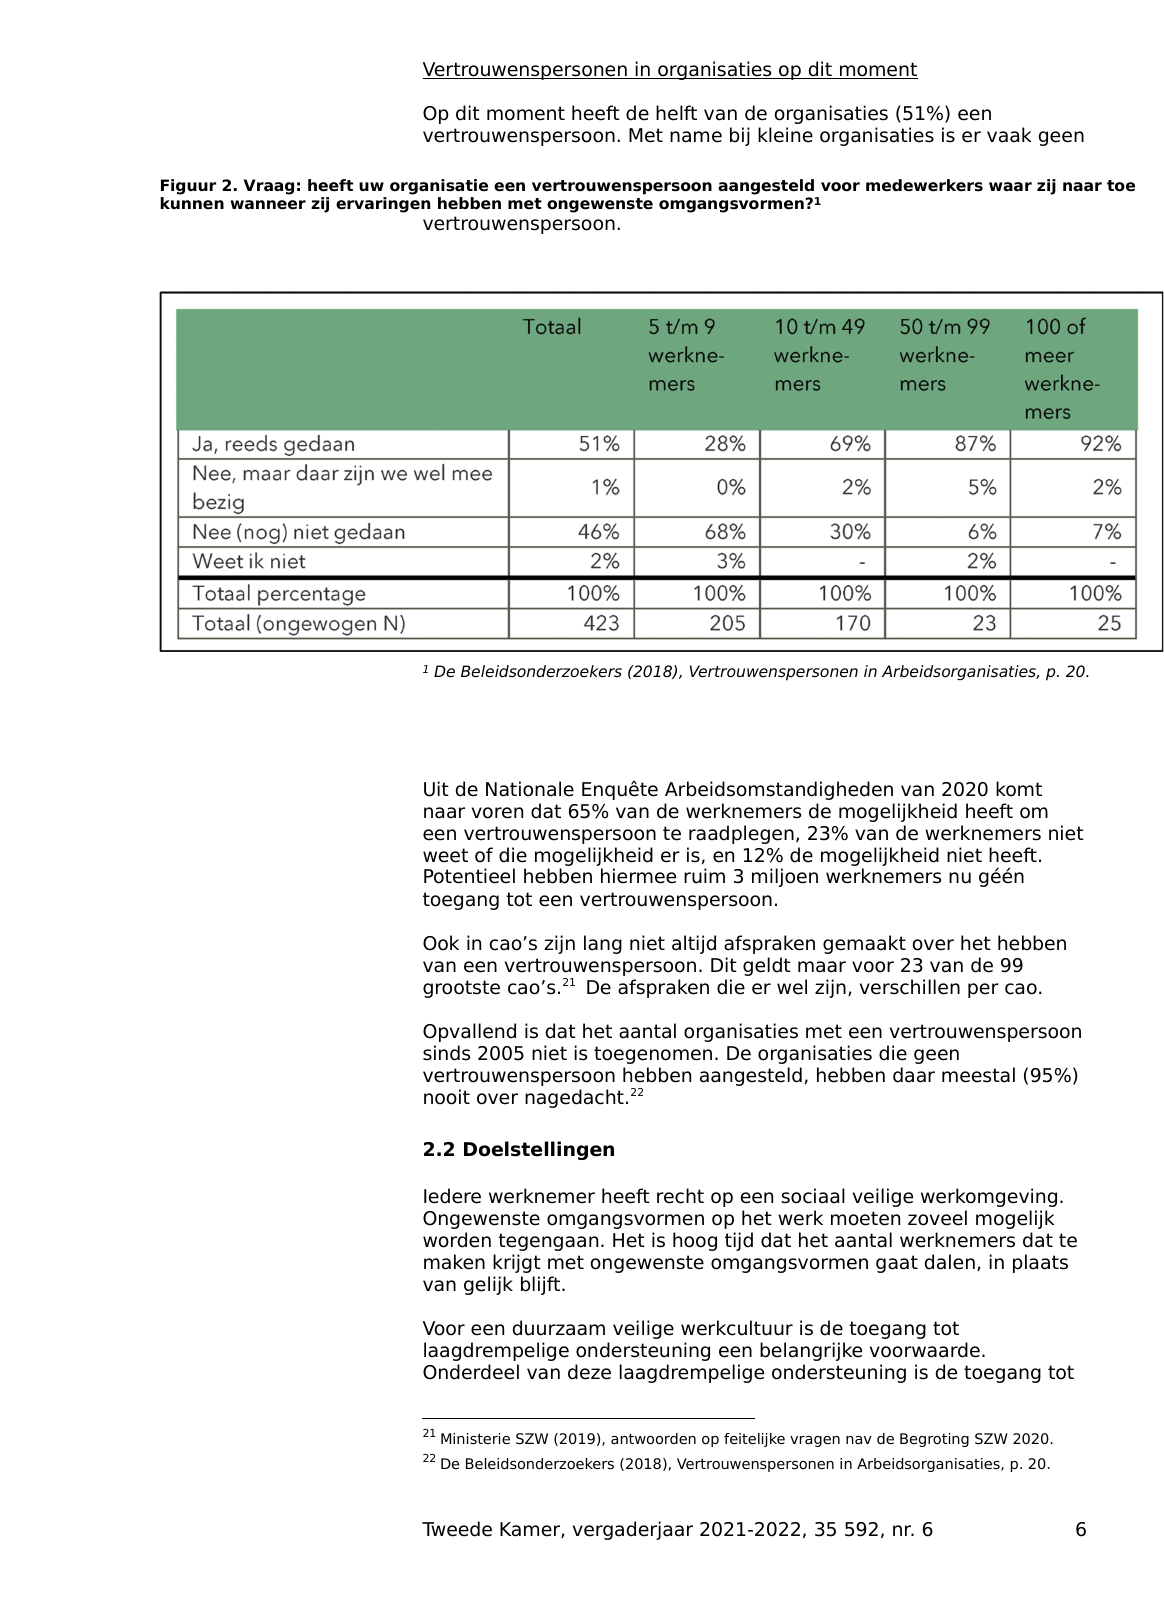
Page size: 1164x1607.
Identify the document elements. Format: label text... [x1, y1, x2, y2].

text Uit de Nationale Enquête Arbeidsomstandigheden van 2020 komt naar voren dat 65% van de werknemers de mogelijkheid heeft om een vertrouwenspersoon te raadplegen, 23% van de werknemers niet weet of die mogelijkheid er is, en 12% de mogelijkheid niet heeft. Potentieel hebben hiermee ruim 3 miljoen werknemers nu géén toegang tot een vertrouwenspersoon. [422, 778, 1087, 910]
text De Beleidsonderzoekers (2018), Vertrouwenspersonen in Arbeidsorganisaties, p. 20. [422, 1452, 1087, 1474]
text Ministerie SZW (2019), antwoorden op feitelijke vragen nav de Begroting SZW 2020. [422, 1427, 1087, 1449]
subtitle Vertrouwenspersonen in organisaties op dit moment [422, 59, 1087, 81]
text Ook in cao’s zijn lang niet altijd afspraken gemaakt over het hebben van een vertrouwenspersoon. Dit geldt maar voor 23 van de 99 grootste cao’s. De afspraken die er wel zijn, verschillen per cao. [422, 933, 1087, 998]
text Op dit moment heeft de helft van de organisaties (51%) een vertrouwenspersoon. Met name bij kleine organisaties is er vaak geen [422, 103, 1087, 155]
picture [159, 291, 1164, 652]
text Figuur 2. Vraag: heeft uw organisatie een vertrouwenspersoon aangesteld voor medewerkers waar zij naar toe kunnen wanneer zij ervaringen hebben met ongewenste omgangsvormen?1 [159, 177, 1163, 213]
text Voor een duurzaam veilige werkcultuur is de toegang tot laagdrempelige ondersteuning een belangrijke voorwaarde. Onderdeel van deze laagdrempelige ondersteuning is de toegang tot [422, 1318, 1087, 1384]
text Iedere werknemer heeft recht op een sociaal veilige werkomgeving. Ongewenste omgangsvormen op het werk moeten zoveel mogelijk worden tegengaan. Het is hoog tijd dat het aantal werknemers dat te maken krijgt met ongewenste omgangsvormen gaat dalen, in plaats van gelijk blijft. [422, 1186, 1087, 1296]
text vertrouwenspersoon. [422, 213, 1087, 235]
text Opvallend is dat het aantal organisaties met een vertrouwenspersoon sinds 2005 niet is toegenomen. De organisaties die geen vertrouwenspersoon hebben aangesteld, hebben daar meestal (95%) nooit over nagedacht. [422, 1021, 1087, 1109]
text 1 De Beleidsonderzoekers (2018), Vertrouwenspersonen in Arbeidsorganisaties, p. 20. [422, 663, 1163, 681]
subtitle 2.2 Doelstellingen [422, 1139, 1087, 1161]
